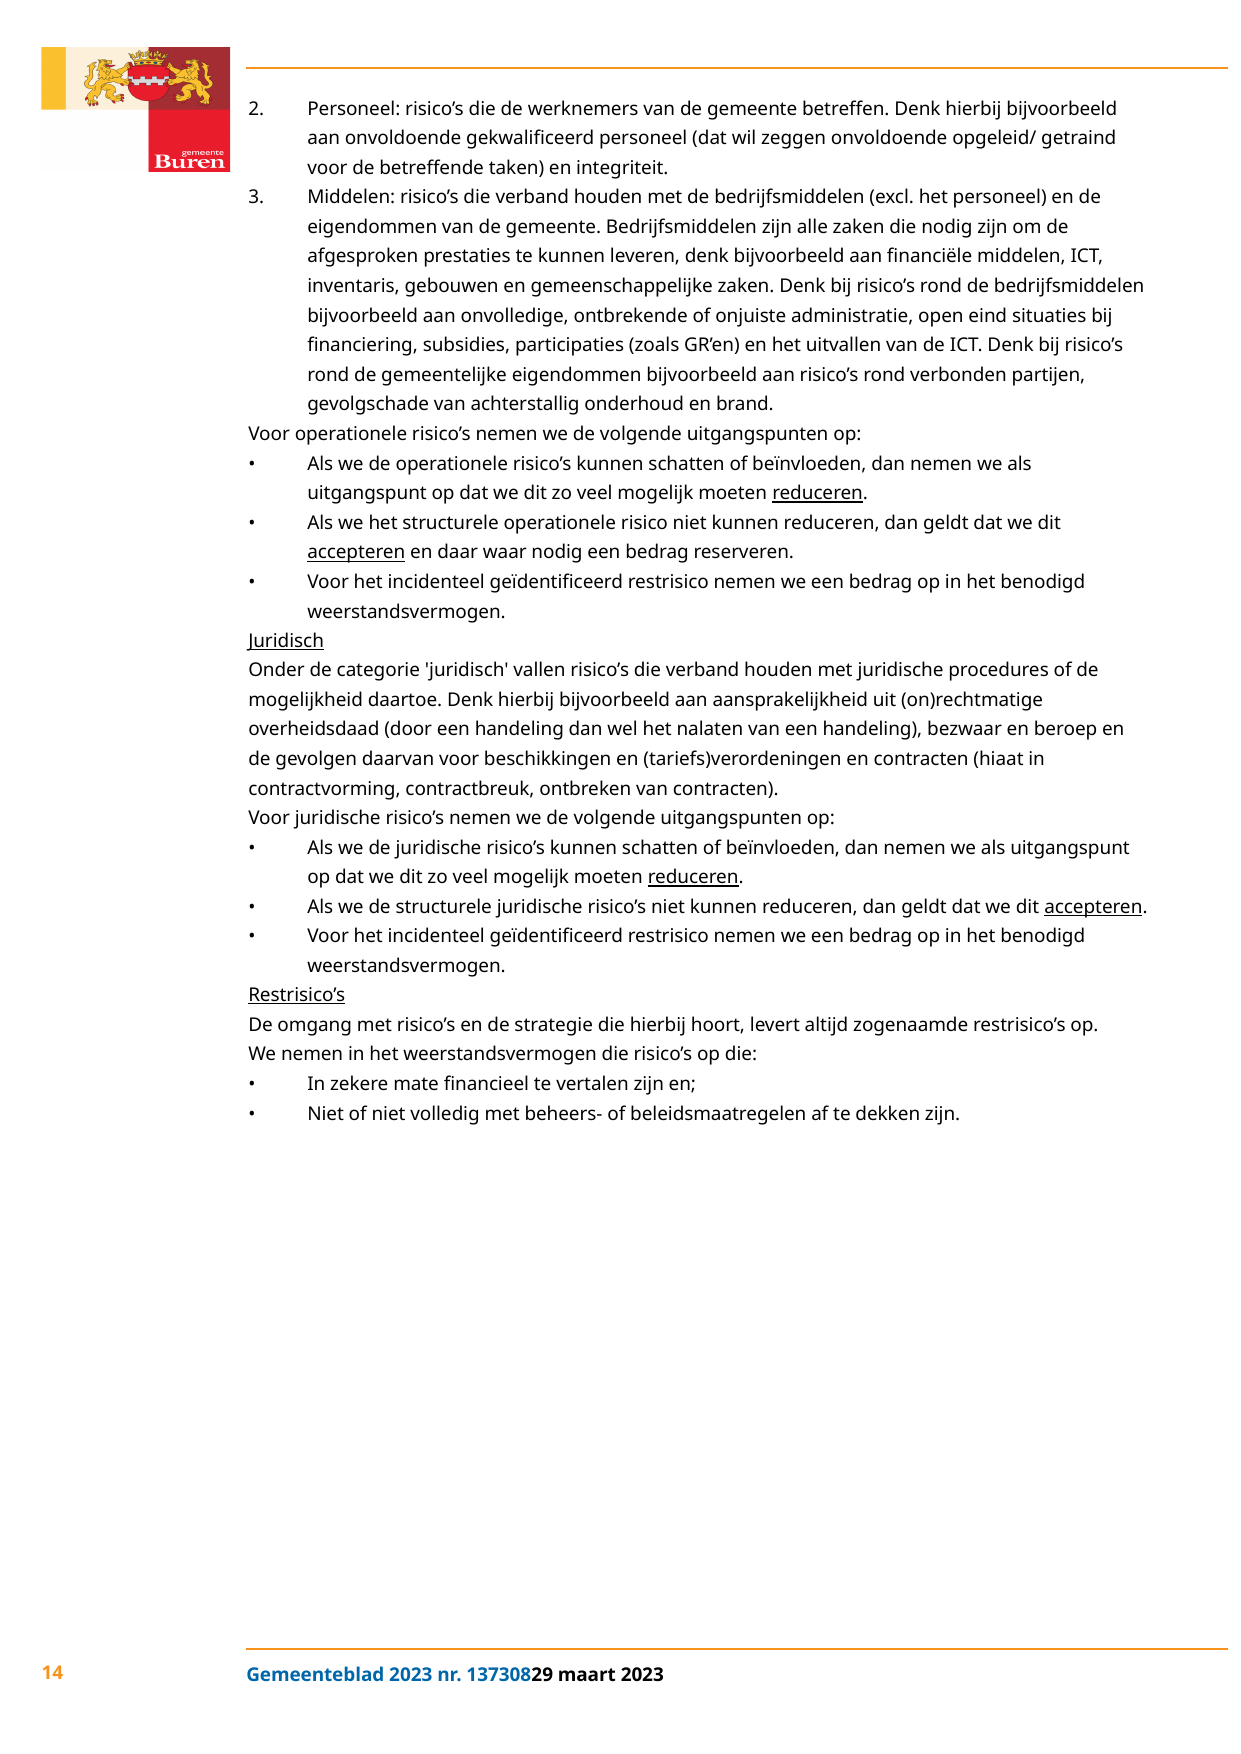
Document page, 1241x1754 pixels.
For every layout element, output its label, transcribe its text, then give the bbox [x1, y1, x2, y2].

text We nemen in het weerstandsvermogen die risico’s op die: [248, 1040, 1152, 1066]
table_header In zekere mate financieel te vertalen zijn en; Niet of niet volledig met beheers- of beleidsmaatregelen af te dekken zijn. [248, 1070, 1152, 1125]
text Restrisico’s [248, 981, 1152, 1007]
text Onder de categorie 'juridisch' vallen risico’s die verband houden met juridische procedures of de mogelijkheid daartoe. Denk hierbij bijvoorbeeld aan aansprakelijkheid uit (on)rechtmatige overheidsdaad (door een handeling dan wel het nalaten van een handeling), bezwaar en beroep en de gevolgen daarvan voor beschikkingen en (tariefs)verordeningen en contracten (hiaat in contractvorming, contractbreuk, ontbreken van contracten). [248, 656, 1152, 800]
text Voor operationele risico’s nemen we de volgende uitgangspunten op: [248, 420, 1152, 446]
picture [41, 47, 231, 172]
text De omgang met risico’s en de strategie die hierbij hoort, levert altijd zogenaamde restrisico’s op. [248, 1011, 1152, 1037]
list Middelen: risico’s die verband houden met de bedrijfsmiddelen (excl. het personeel) en de eigendommen van de gemeente. Bedrijfsmiddelen zijn alle zaken die nodig zijn om de afgesproken prestaties te kunnen leveren, denk bijvoorbeeld aan financiële middelen, ICT, inventaris, gebouwen en gemeenschappelijke zaken. Denk bij risico’s rond de bedrijfsmiddelen bijvoorbeeld aan onvolledige, ontbrekende of onjuiste administratie, open eind situaties bij financiering, subsidies, participaties (zoals GR’en) en het uitvallen van de ICT. Denk bij risico’s rond de gemeentelijke eigendommen bijvoorbeeld aan risico’s rond verbonden partijen, gevolgschade van achterstallig onderhoud en brand. [248, 183, 1152, 416]
text Juridisch [248, 627, 1152, 652]
table_header Als we de juridische risico’s kunnen schatten of beïnvloeden, dan nemen we als uitgangspunt op dat we dit zo veel mogelijk moeten reduceren. Als we de structurele juridische risico’s niet kunnen reduceren, dan geldt dat we dit accepteren. Voor het incidenteel geïdentificeerd restrisico nemen we een bedrag op in het benodigd weerstandsvermogen. [248, 834, 1152, 978]
list Personeel: risico’s die de werknemers van de gemeente betreffen. Denk hierbij bijvoorbeeld aan onvoldoende gekwalificeerd personeel (dat wil zeggen onvoldoende opgeleid/ getraind voor de betreffende taken) en integriteit. [248, 95, 1152, 180]
table_header Als we de operationele risico’s kunnen schatten of beïnvloeden, dan nemen we als uitgangspunt op dat we dit zo veel mogelijk moeten reduceren. Als we het structurele operationele risico niet kunnen reduceren, dan geldt dat we dit accepteren en daar waar nodig een bedrag reserveren. Voor het incidenteel geïdentificeerd restrisico nemen we een bedrag op in het benodigd weerstandsvermogen. [248, 450, 1152, 623]
text Voor juridische risico’s nemen we de volgende uitgangspunten op: [248, 804, 1152, 830]
